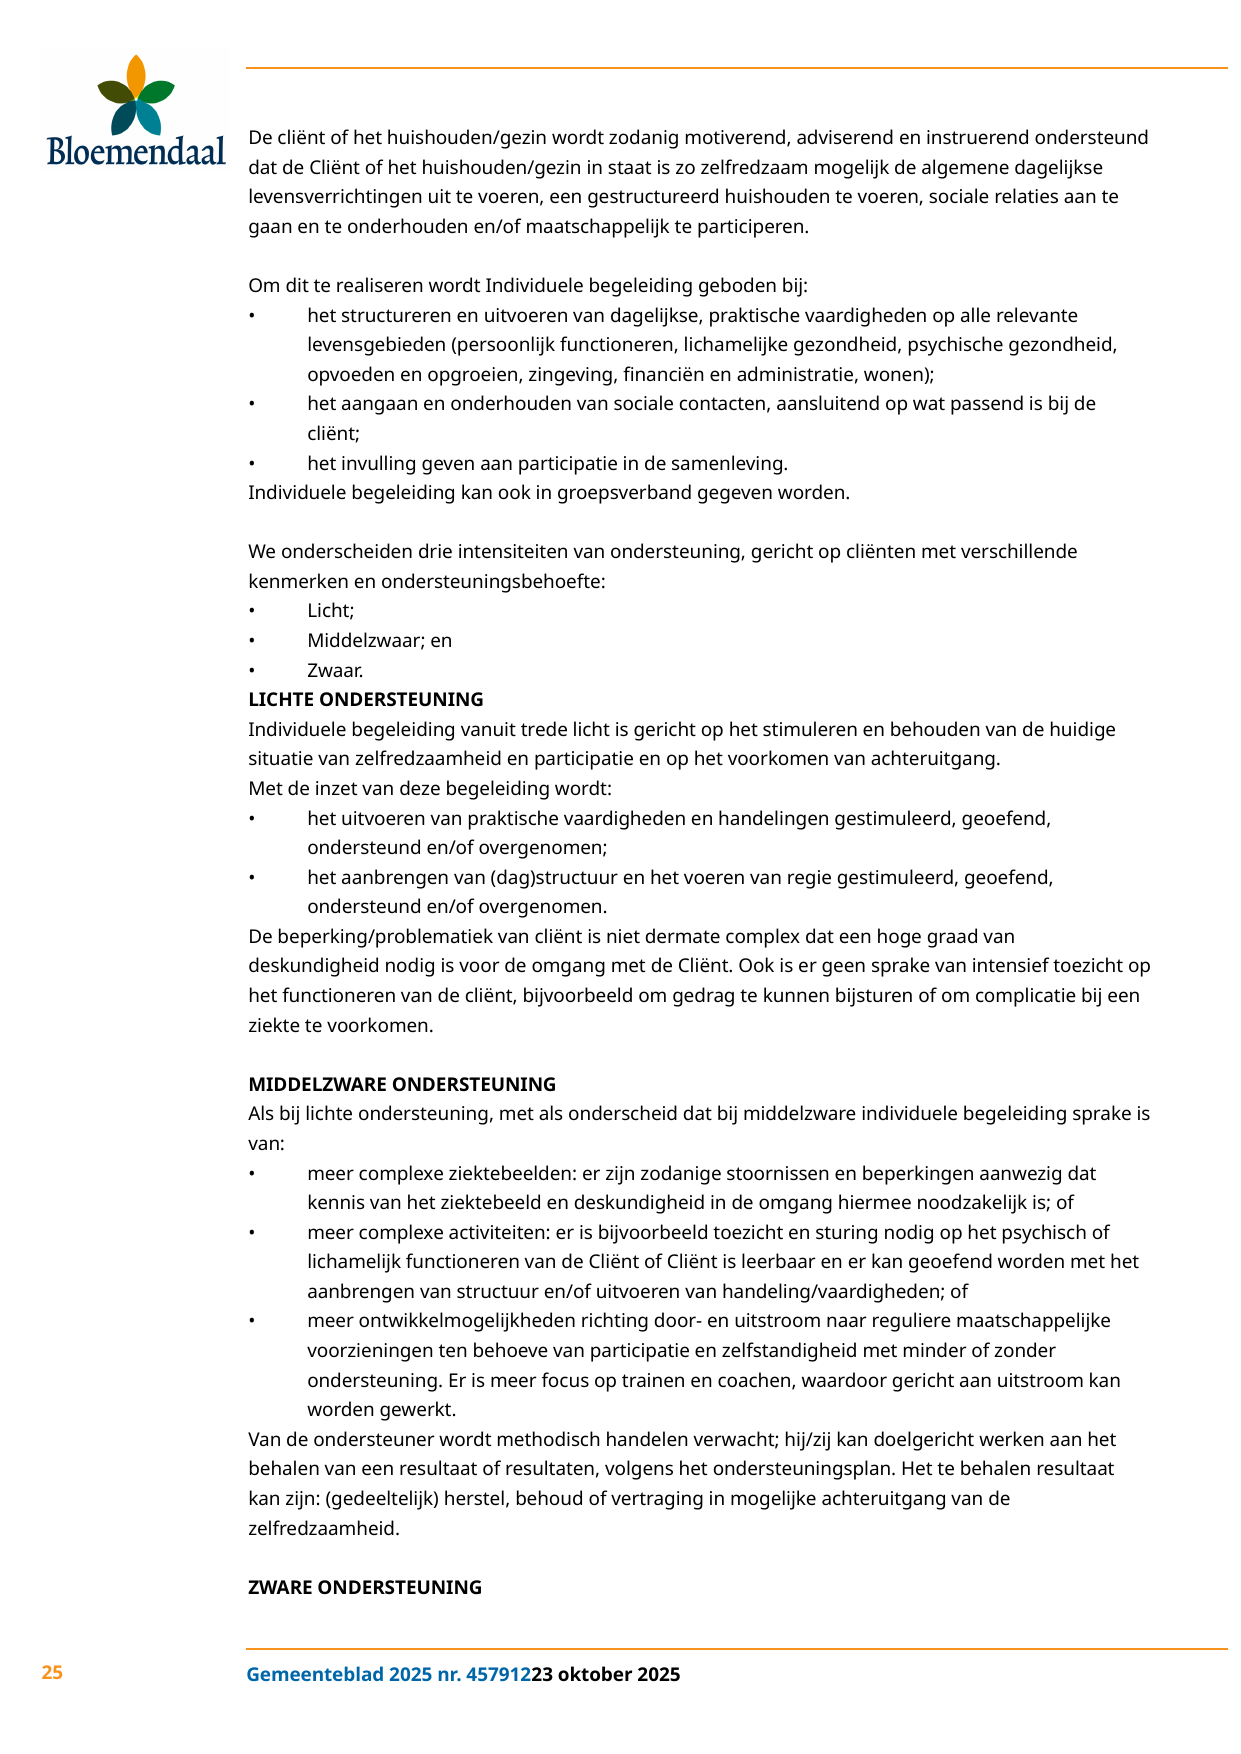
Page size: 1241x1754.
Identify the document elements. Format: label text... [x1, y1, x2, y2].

text LICHTE ONDERSTEUNING [248, 686, 1152, 712]
text Van de ondersteuner wordt methodisch handelen verwacht; hij/zij kan doelgericht werken aan het behalen van een resultaat of resultaten, volgens het ondersteuningsplan. Het te behalen resultaat kan zijn: (gedeeltelijk) herstel, behoud of vertraging in mogelijke achteruitgang van de zelfredzaamheid. [248, 1426, 1152, 1541]
list Zwaar. [248, 657, 1152, 683]
list Middelzwaar; en [248, 627, 1152, 653]
text MIDDELZWARE ONDERSTEUNING [248, 1071, 1152, 1097]
text De beperking/problematiek van cliënt is niet dermate complex dat een hoge graad van deskundigheid nodig is voor de omgang met de Cliënt. Ook is er geen sprake van intensief toezicht op het functioneren van de cliënt, bijvoorbeeld om gedrag te kunnen bijsturen of om complicatie bij een ziekte te voorkomen. [248, 923, 1152, 1038]
list meer complexe ziektebeelden: er zijn zodanige stoornissen en beperkingen aanwezig dat kennis van het ziektebeeld en deskundigheid in de omgang hiermee noodzakelijk is; of [248, 1160, 1152, 1215]
list het uitvoeren van praktische vaardigheden en handelingen gestimuleerd, geoefend, ondersteund en/of overgenomen; [248, 805, 1152, 860]
text De cliënt of het huishouden/gezin wordt zodanig motiverend, adviserend en instruerend ondersteund dat de Cliënt of het huishouden/gezin in staat is zo zelfredzaam mogelijk de algemene dagelijkse levensverrichtingen uit te voeren, een gestructureerd huishouden te voeren, sociale relaties aan te gaan en te onderhouden en/of maatschappelijk te participeren. [248, 124, 1152, 239]
list het invulling geven aan participatie in de samenleving. [248, 450, 1152, 476]
text ZWARE ONDERSTEUNING [248, 1574, 1152, 1600]
text Individuele begeleiding vanuit trede licht is gericht op het stimuleren en behouden van de huidige situatie van zelfredzaamheid en participatie en op het voorkomen van achteruitgang. [248, 716, 1152, 771]
list het aangaan en onderhouden van sociale contacten, aansluitend op wat passend is bij de cliënt; [248, 391, 1152, 446]
text We onderscheiden drie intensiteiten van ondersteuning, gericht op cliënten met verschillende kenmerken en ondersteuningsbehoefte: [248, 538, 1152, 594]
list meer complexe activiteiten: er is bijvoorbeeld toezicht en sturing nodig op het psychisch of lichamelijk functioneren van de Cliënt of Cliënt is leerbaar en er kan geoefend worden met het aanbrengen van structuur en/of uitvoeren van handeling/vaardigheden; of [248, 1219, 1152, 1304]
list meer ontwikkelmogelijkheden richting door- en uitstroom naar reguliere maatschappelijke voorzieningen ten behoeve van participatie en zelfstandigheid met minder of zonder ondersteuning. Er is meer focus op trainen en coachen, waardoor gericht aan uitstroom kan worden gewerkt. [248, 1308, 1152, 1422]
list het aanbrengen van (dag)structuur en het voeren van regie gestimuleerd, geoefend, ondersteund en/of overgenomen. [248, 864, 1152, 919]
text Met de inzet van deze begeleiding wordt: [248, 775, 1152, 801]
list het structureren en uitvoeren van dagelijkse, praktische vaardigheden op alle relevante levensgebieden (persoonlijk functioneren, lichamelijke gezondheid, psychische gezondheid, opvoeden en opgroeien, zingeving, financiën en administratie, wonen); [248, 302, 1152, 387]
picture [41, 47, 231, 172]
text Als bij lichte ondersteuning, met als onderscheid dat bij middelzware individuele begeleiding sprake is van: [248, 1101, 1152, 1156]
text Individuele begeleiding kan ook in groepsverband gegeven worden. [248, 479, 1152, 505]
list Licht; [248, 598, 1152, 623]
text Om dit te realiseren wordt Individuele begeleiding geboden bij: [248, 272, 1152, 298]
